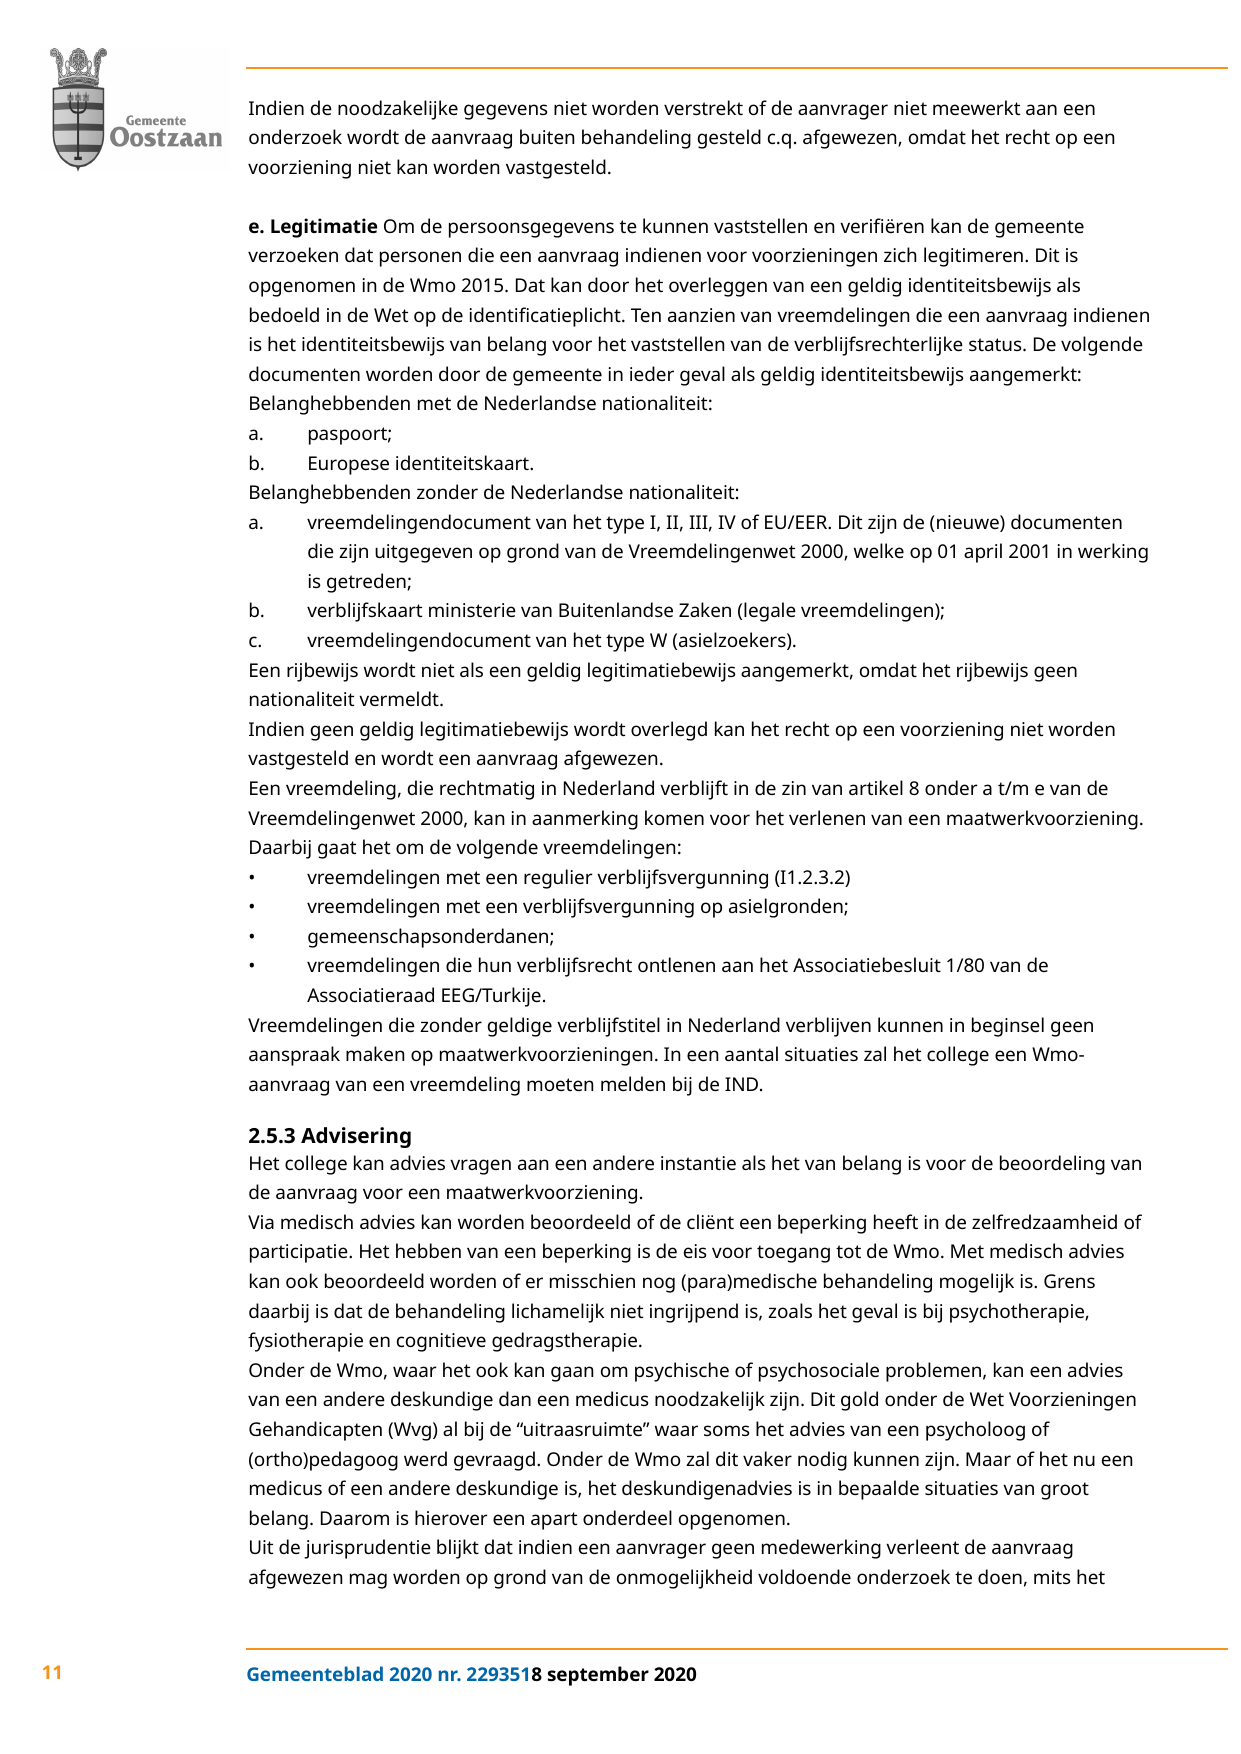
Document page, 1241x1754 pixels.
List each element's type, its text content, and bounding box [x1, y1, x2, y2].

list paspoort; [248, 420, 1152, 446]
list vreemdelingen die hun verblijfsrecht ontlenen aan het Associatiebesluit 1/80 van de Associatieraad EEG/Turkije. [248, 953, 1152, 1008]
picture [41, 47, 231, 172]
text 2.5.3 Advisering [248, 1121, 1152, 1150]
list vreemdelingendocument van het type W (asielzoekers). [248, 627, 1152, 653]
text Onder de Wmo, waar het ook kan gaan om psychische of psychosociale problemen, kan een advies van een andere deskundige dan een medicus noodzakelijk zijn. Dit gold onder de Wet Voorzieningen Gehandicapten (Wvg) al bij de “uitraasruimte” waar soms het advies van een psycholoog of (ortho)pedagoog werd gevraagd. Onder de Wmo zal dit vaker nodig kunnen zijn. Maar of het nu een medicus of een andere deskundige is, het deskundigenadvies is in bepaalde situaties van groot belang. Daarom is hierover een apart onderdeel opgenomen. [248, 1357, 1152, 1531]
text Belanghebbenden met de Nederlandse nationaliteit: [248, 391, 1152, 416]
list verblijfskaart ministerie van Buitenlandse Zaken (legale vreemdelingen); [248, 598, 1152, 623]
text Een vreemdeling, die rechtmatig in Nederland verblijft in de zin van artikel 8 onder a t/m e van de Vreemdelingenwet 2000, kan in aanmerking komen voor het verlenen van een maatwerkvoorziening. Daarbij gaat het om de volgende vreemdelingen: [248, 775, 1152, 860]
text Een rijbewijs wordt niet als een geldig legitimatiebewijs aangemerkt, omdat het rijbewijs geen nationaliteit vermeldt. [248, 657, 1152, 712]
text Belanghebbenden zonder de Nederlandse nationaliteit: [248, 479, 1152, 505]
list vreemdelingen met een verblijfsvergunning op asielgronden; [248, 893, 1152, 919]
list vreemdelingen met een regulier verblijfsvergunning (I1.2.3.2) [248, 864, 1152, 890]
text e. Legitimatie Om de persoonsgegevens te kunnen vaststellen en verifiëren kan de gemeente verzoeken dat personen die een aanvraag indienen voor voorzieningen zich legitimeren. Dit is opgenomen in de Wmo 2015. Dat kan door het overleggen van een geldig identiteitsbewijs als bedoeld in de Wet op de identificatieplicht. Ten aanzien van vreemdelingen die een aanvraag indienen is het identiteitsbewijs van belang voor het vaststellen van de verblijfsrechterlijke status. De volgende documenten worden door de gemeente in ieder geval als geldig identiteitsbewijs aangemerkt: [248, 213, 1152, 387]
text Via medisch advies kan worden beoordeeld of de cliënt een beperking heeft in de zelfredzaamheid of participatie. Het hebben van een beperking is de eis voor toegang tot de Wmo. Met medisch advies kan ook beoordeeld worden of er misschien nog (para)medische behandeling mogelijk is. Grens daarbij is dat de behandeling lichamelijk niet ingrijpend is, zoals het geval is bij psychotherapie, fysiotherapie en cognitieve gedragstherapie. [248, 1209, 1152, 1353]
list Europese identiteitskaart. [248, 450, 1152, 476]
text Vreemdelingen die zonder geldige verblijfstitel in Nederland verblijven kunnen in beginsel geen aanspraak maken op maatwerkvoorzieningen. In een aantal situaties zal het college een Wmo-aanvraag van een vreemdeling moeten melden bij de IND. [248, 1012, 1152, 1097]
text Het college kan advies vragen aan een andere instantie als het van belang is voor de beoordeling van de aanvraag voor een maatwerkvoorziening. [248, 1150, 1152, 1205]
text Uit de jurisprudentie blijkt dat indien een aanvrager geen medewerking verleent de aanvraag afgewezen mag worden op grond van de onmogelijkheid voldoende onderzoek te doen, mits het [248, 1534, 1152, 1590]
text Indien geen geldig legitimatiebewijs wordt overlegd kan het recht op een voorziening niet worden vastgesteld en wordt een aanvraag afgewezen. [248, 716, 1152, 771]
list vreemdelingendocument van het type I, II, III, IV of EU/EER. Dit zijn de (nieuwe) documenten die zijn uitgegeven op grond van de Vreemdelingenwet 2000, welke op 01 april 2001 in werking is getreden; [248, 509, 1152, 594]
list gemeenschapsonderdanen; [248, 923, 1152, 949]
text Indien de noodzakelijke gegevens niet worden verstrekt of de aanvrager niet meewerkt aan een onderzoek wordt de aanvraag buiten behandeling gesteld c.q. afgewezen, omdat het recht op een voorziening niet kan worden vastgesteld. [248, 95, 1152, 180]
